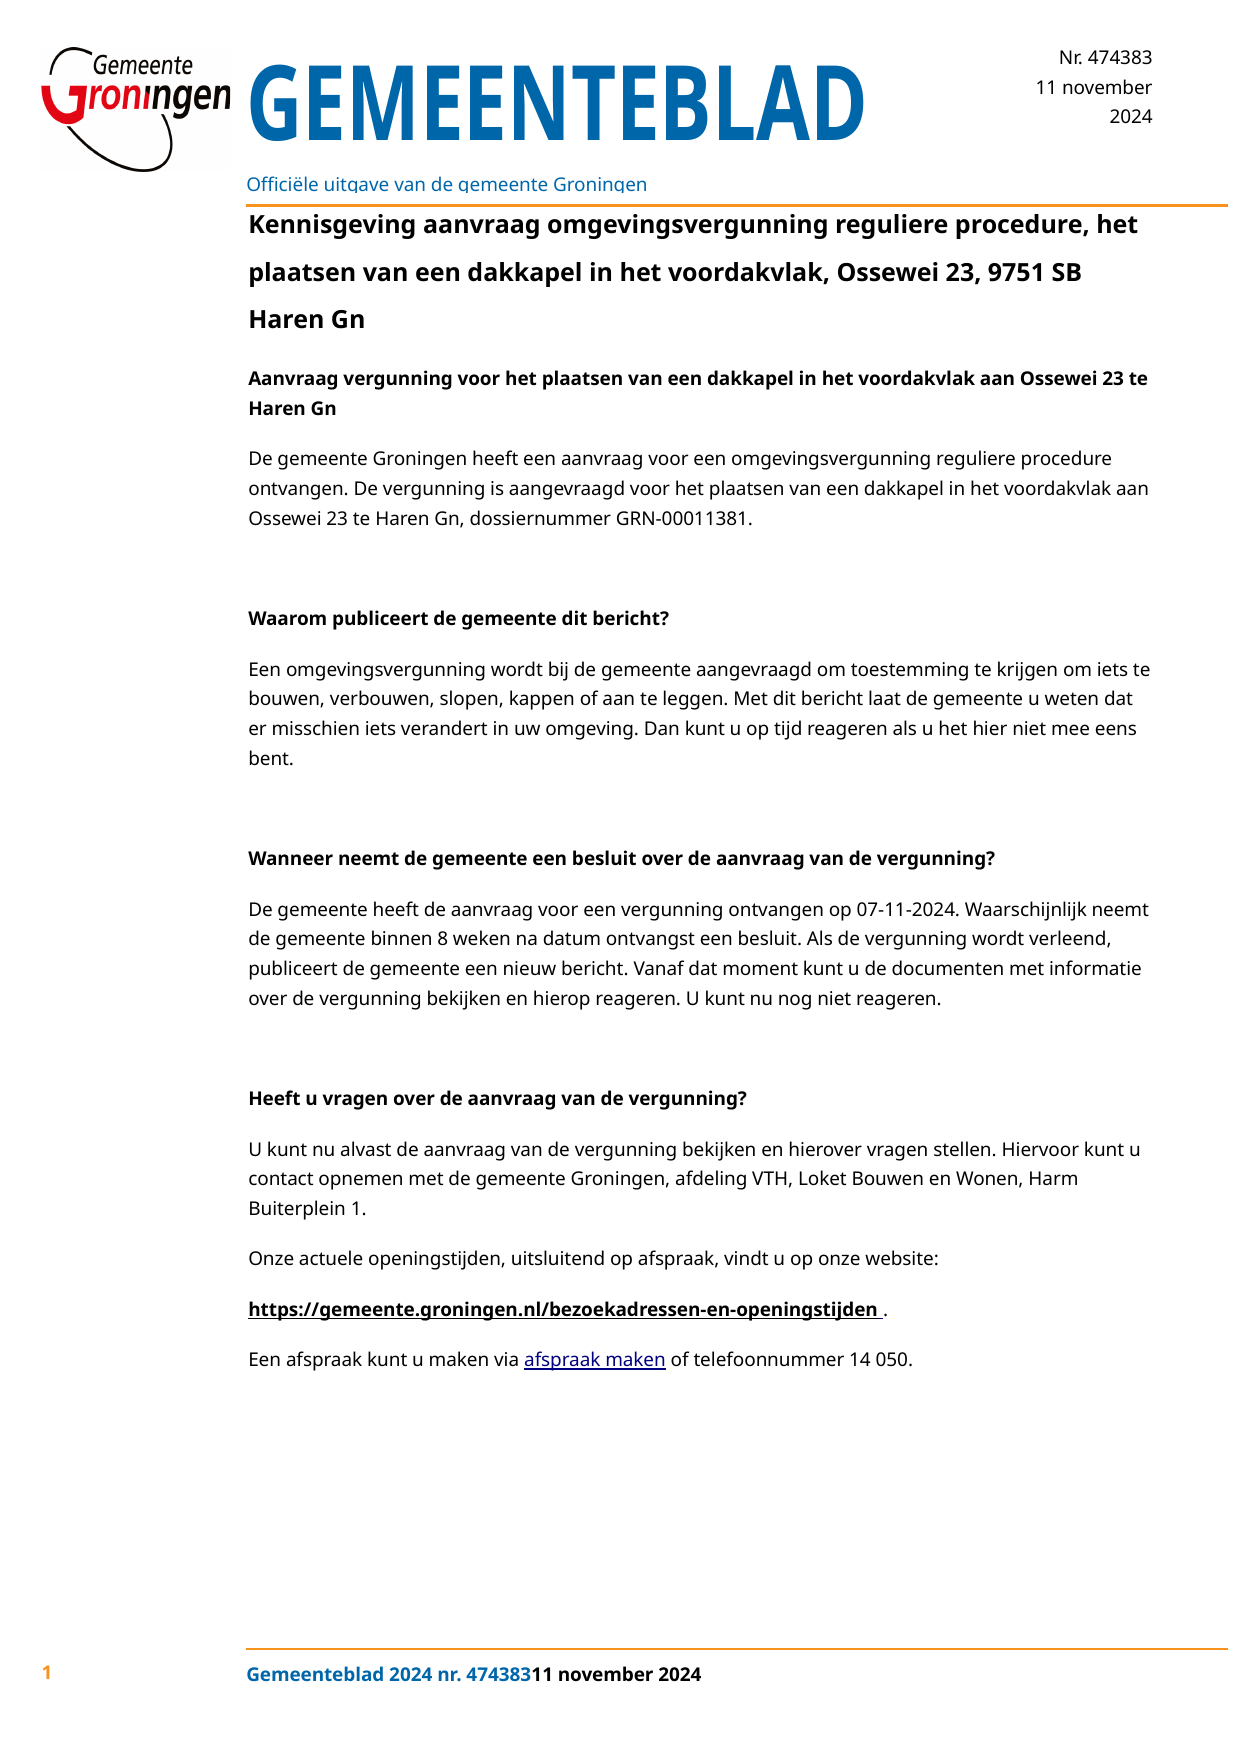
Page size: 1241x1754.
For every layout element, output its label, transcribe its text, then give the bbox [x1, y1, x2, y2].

text Kennisgeving aanvraag omgevingsvergunning reguliere procedure, het plaatsen van een dakkapel in het voordakvlak, Ossewei 23, 9751 SB Haren Gn [248, 207, 1152, 336]
text Waarom publiceert de gemeente dit bericht? [248, 606, 1152, 631]
text Een omgevingsvergunning wordt bij de gemeente aangevraagd om toestemming te krijgen om iets te bouwen, verbouwen, slopen, kappen of aan te leggen. Met dit bericht laat de gemeente u weten dat er misschien iets verandert in uw omgeving. Dan kunt u op tijd reageren als u het hier niet mee eens bent. [248, 656, 1152, 770]
text De gemeente heeft de aanvraag voor een vergunning ontvangen op 07-11-2024. Waarschijnlijk neemt de gemeente binnen 8 weken na datum ontvangst een besluit. Als de vergunning wordt verleend, publiceert de gemeente een nieuw bericht. Vanaf dat moment kunt u de documenten met informatie over de vergunning bekijken en hierop reageren. U kunt nu nog niet reageren. [248, 896, 1152, 1010]
text Een afspraak kunt u maken via afspraak maken of telefoonnummer 14 050. [248, 1346, 1152, 1372]
text De gemeente Groningen heeft een aanvraag voor een omgevingsvergunning reguliere procedure ontvangen. De vergunning is aangevraagd voor het plaatsen van een dakkapel in het voordakvlak aan Ossewei 23 te Haren Gn, dossiernummer GRN-00011381. [248, 446, 1152, 530]
text Onze actuele openingstijden, uitsluitend op afspraak, vindt u op onze website: [248, 1246, 1152, 1271]
text https://gemeente.groningen.nl/bezoekadressen-en-openingstijden . [248, 1296, 1152, 1322]
picture [41, 47, 231, 172]
text Aanvraag vergunning voor het plaatsen van een dakkapel in het voordakvlak aan Ossewei 23 te Haren Gn [248, 366, 1152, 421]
text Heeft u vragen over de aanvraag van de vergunning? [248, 1086, 1152, 1111]
text Wanneer neemt de gemeente een besluit over de aanvraag van de vergunning? [248, 846, 1152, 871]
text U kunt nu alvast de aanvraag van de vergunning bekijken en hierover vragen stellen. Hiervoor kunt u contact opnemen met de gemeente Groningen, afdeling VTH, Loket Bouwen en Wonen, Harm Buiterplein 1. [248, 1136, 1152, 1221]
